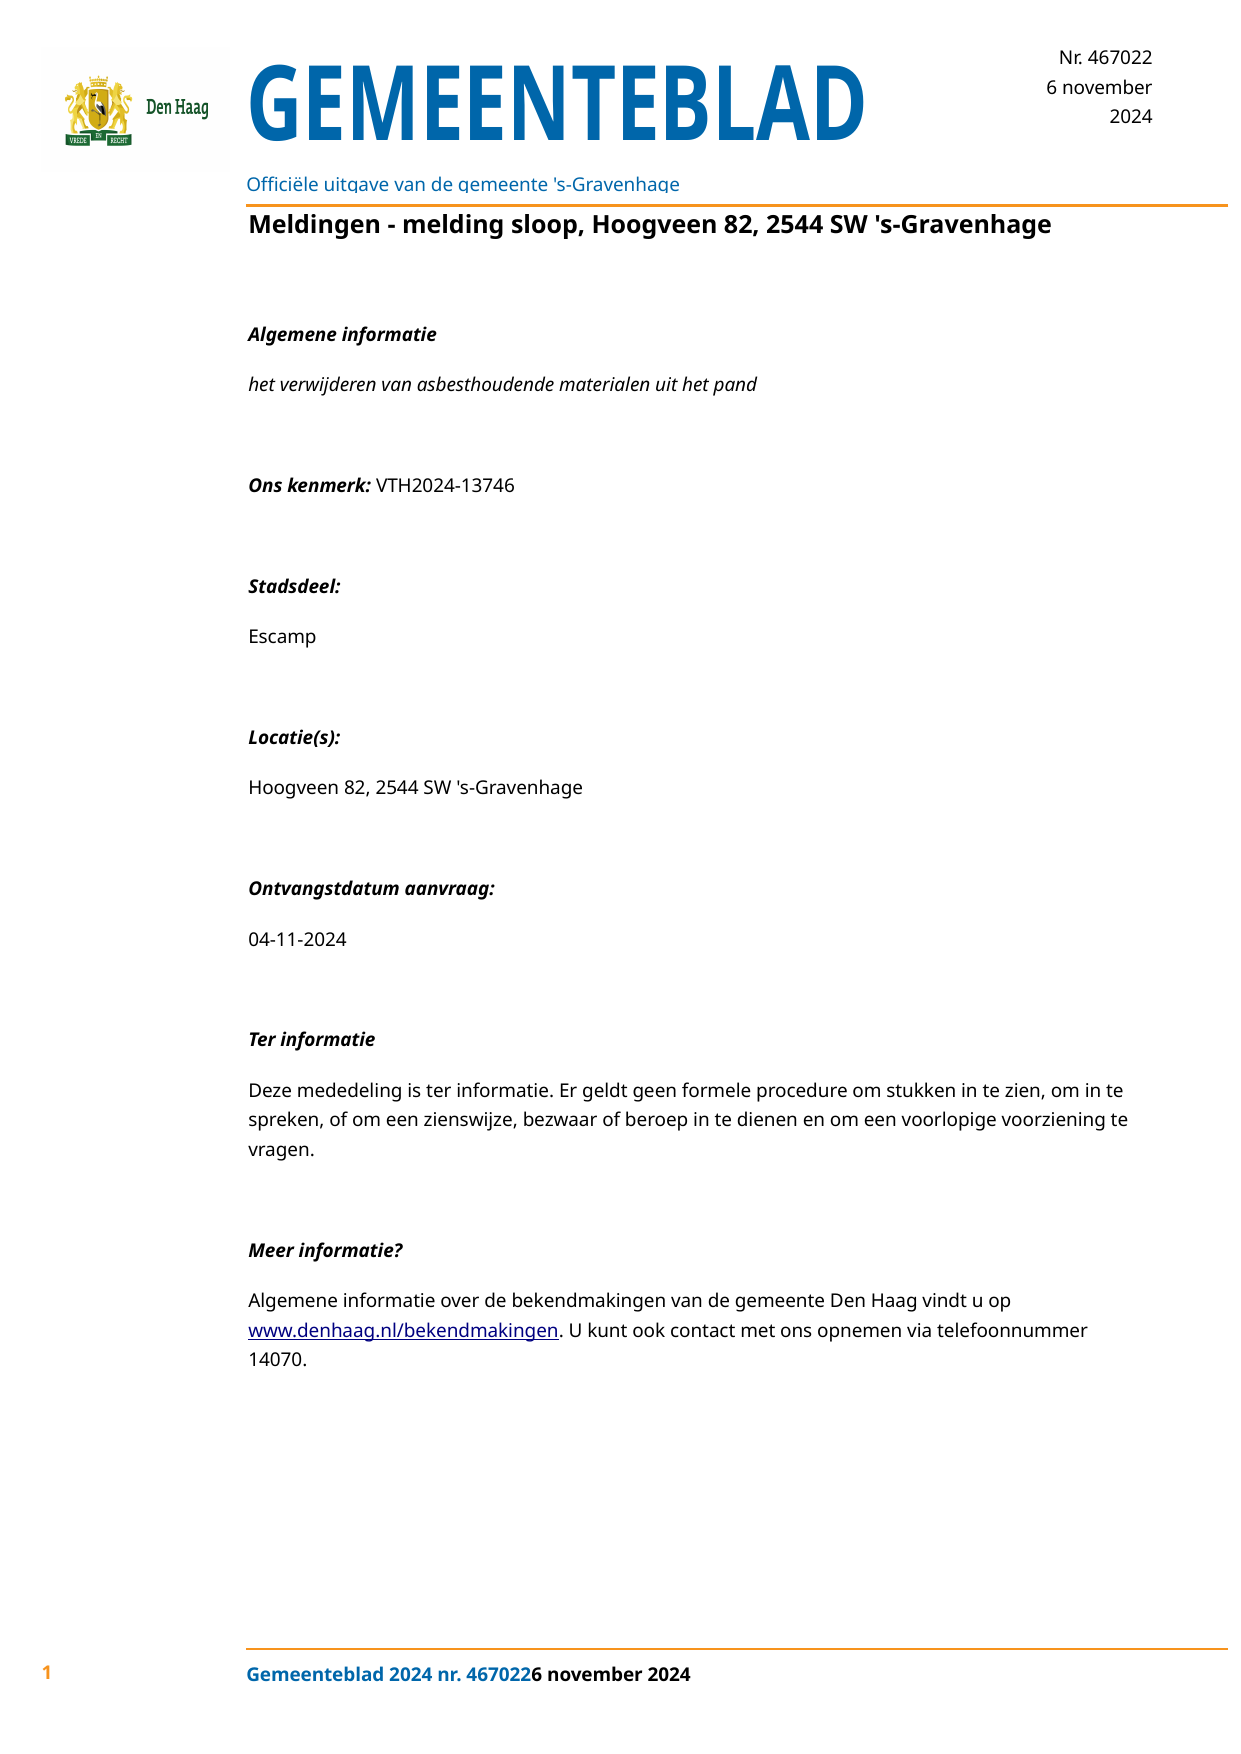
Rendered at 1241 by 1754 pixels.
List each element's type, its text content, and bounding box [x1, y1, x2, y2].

text Locatie(s): [248, 724, 1152, 750]
text Ontvangstdatum aanvraag: [248, 875, 1152, 901]
text Deze mededeling is ter informatie. Er geldt geen formele procedure om stukken in te zien, om in te spreken, of om een zienswijze, bezwaar of beroep in te dienen en om een voorlopige voorziening te vragen. [248, 1077, 1152, 1162]
text Algemene informatie over de bekendmakingen van de gemeente Den Haag vindt u op www.denhaag.nl/bekendmakingen. U kunt ook contact met ons opnemen via telefoonnummer 14070. [248, 1287, 1152, 1372]
text Meldingen - melding sloop, Hoogveen 82, 2544 SW 's-Gravenhage [248, 207, 1152, 241]
text Meer informatie? [248, 1237, 1152, 1263]
text Escamp [248, 623, 1152, 649]
text Ter informatie [248, 1027, 1152, 1052]
text Ons kenmerk: VTH2024-13746 [248, 472, 1152, 498]
picture [41, 47, 231, 172]
text Stadsdeel: [248, 573, 1152, 598]
text het verwijderen van asbesthoudende materialen uit het pand [248, 371, 1152, 397]
text Hoogveen 82, 2544 SW 's-Gravenhage [248, 774, 1152, 800]
text Algemene informatie [248, 321, 1152, 346]
text 04-11-2024 [248, 926, 1152, 951]
